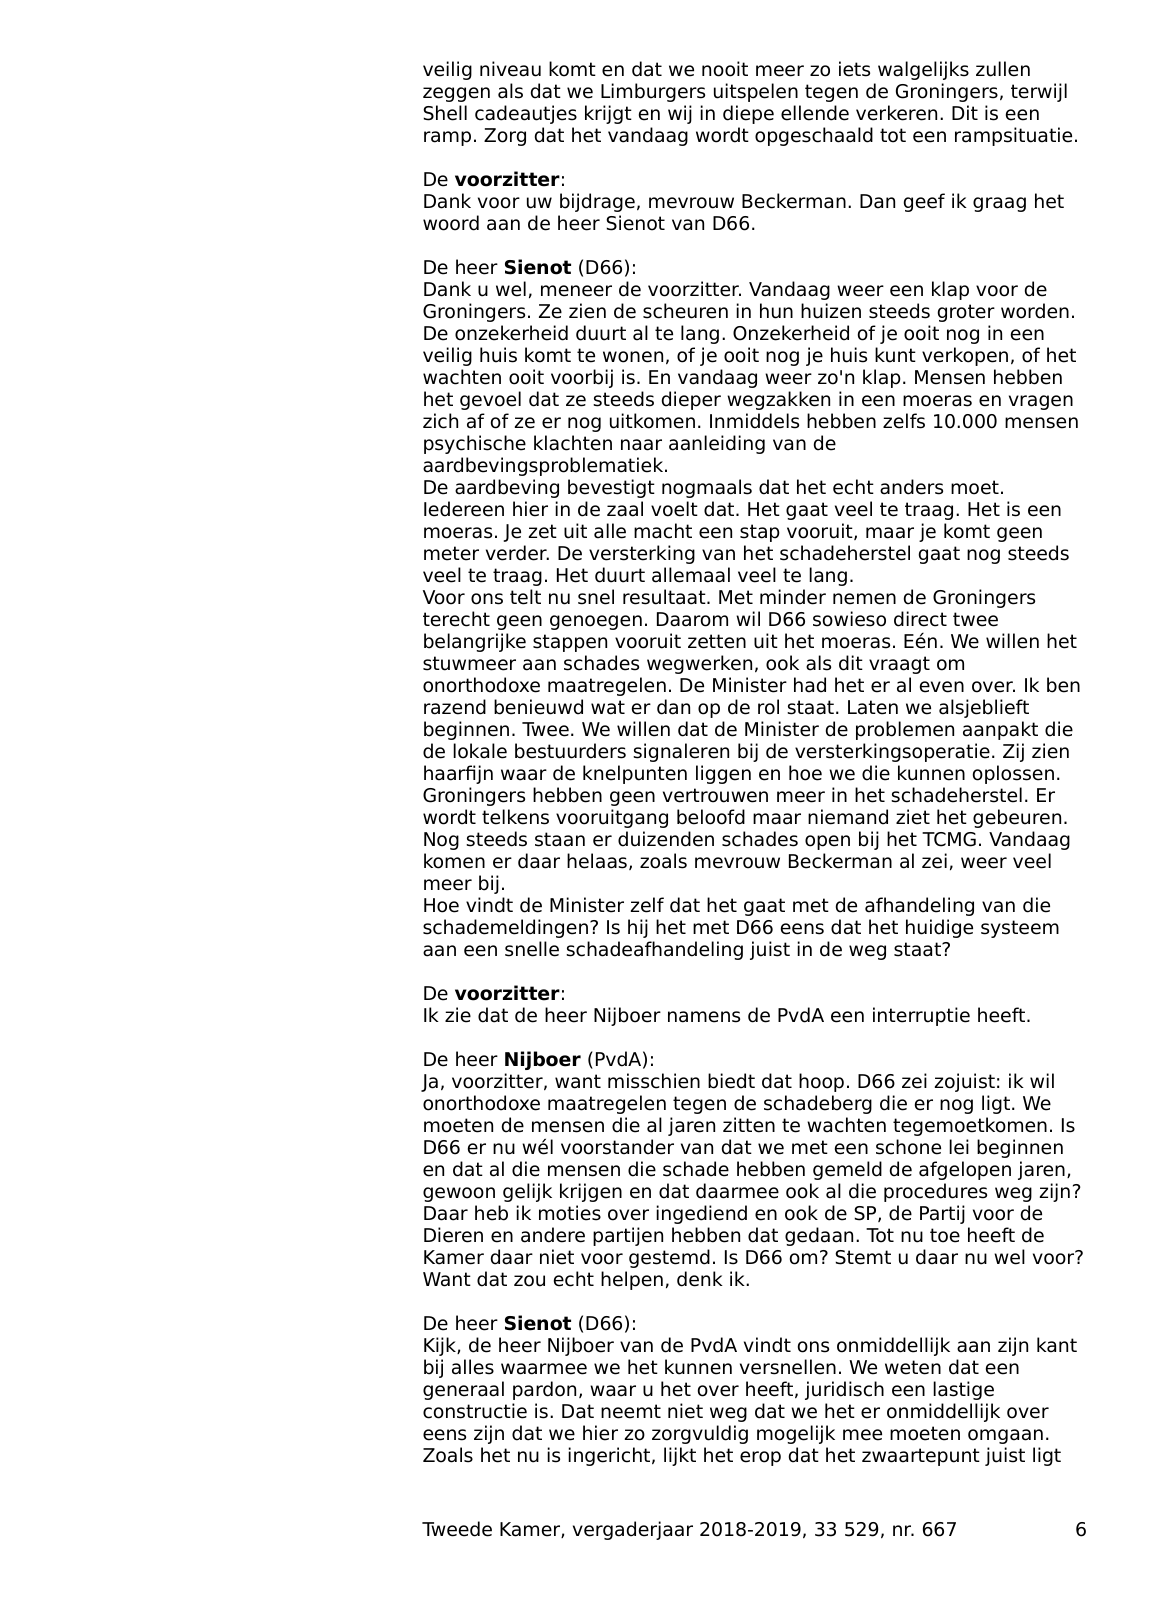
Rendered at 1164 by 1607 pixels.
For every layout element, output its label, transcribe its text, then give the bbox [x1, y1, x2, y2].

text Voor ons telt nu snel resultaat. Met minder nemen de Groningers terecht geen genoegen. Daarom wil D66 sowieso direct twee belangrijke stappen vooruit zetten uit het moeras. Eén. We willen het stuwmeer aan schades wegwerken, ook als dit vraagt om onorthodoxe maatregelen. De Minister had het er al even over. Ik ben razend benieuwd wat er dan op de rol staat. Laten we alsjeblieft beginnen. Twee. We willen dat de Minister de problemen aanpakt die de lokale bestuurders signaleren bij de versterkingsoperatie. Zij zien haarfijn waar de knelpunten liggen en hoe we die kunnen oplossen. [422, 587, 1087, 785]
text Ik zie dat de heer Nijboer namens de PvdA een interruptie heeft. [422, 1005, 1087, 1027]
text Ja, voorzitter, want misschien biedt dat hoop. D66 zei zojuist: ik wil onorthodoxe maatregelen tegen de schadeberg die er nog ligt. We moeten de mensen die al jaren zitten te wachten tegemoetkomen. Is D66 er nu wél voorstander van dat we met een schone lei beginnen en dat al die mensen die schade hebben gemeld de afgelopen jaren, gewoon gelijk krijgen en dat daarmee ook al die procedures weg zijn? Daar heb ik moties over ingediend en ook de SP, de Partij voor de Dieren en andere partijen hebben dat gedaan. Tot nu toe heeft de Kamer daar niet voor gestemd. Is D66 om? Stemt u daar nu wel voor? Want dat zou echt helpen, denk ik. [422, 1071, 1087, 1291]
text De heer Sienot (D66): [422, 257, 1087, 279]
text De aardbeving bevestigt nogmaals dat het echt anders moet. Iedereen hier in de zaal voelt dat. Het gaat veel te traag. Het is een moeras. Je zet uit alle macht een stap vooruit, maar je komt geen meter verder. De versterking van het schadeherstel gaat nog steeds veel te traag. Het duurt allemaal veel te lang. [422, 477, 1087, 587]
text Dank u wel, meneer de voorzitter. Vandaag weer een klap voor de Groningers. Ze zien de scheuren in hun huizen steeds groter worden. De onzekerheid duurt al te lang. Onzekerheid of je ooit nog in een veilig huis komt te wonen, of je ooit nog je huis kunt verkopen, of het wachten ooit voorbij is. En vandaag weer zo'n klap. Mensen hebben het gevoel dat ze steeds dieper wegzakken in een moeras en vragen zich af of ze er nog uitkomen. Inmiddels hebben zelfs 10.000 mensen psychische klachten naar aanleiding van de aardbevingsproblematiek. [422, 279, 1087, 477]
text veilig niveau komt en dat we nooit meer zo iets walgelijks zullen zeggen als dat we Limburgers uitspelen tegen de Groningers, terwijl Shell cadeautjes krijgt en wij in diepe ellende verkeren. Dit is een ramp. Zorg dat het vandaag wordt opgeschaald tot een rampsituatie. [422, 59, 1087, 147]
text De voorzitter: [422, 983, 1087, 1005]
text De heer Nijboer (PvdA): [422, 1049, 1087, 1071]
text De heer Sienot (D66): [422, 1313, 1087, 1335]
text De voorzitter: [422, 169, 1087, 191]
text Groningers hebben geen vertrouwen meer in het schadeherstel. Er wordt telkens vooruitgang beloofd maar niemand ziet het gebeuren. Nog steeds staan er duizenden schades open bij het TCMG. Vandaag komen er daar helaas, zoals mevrouw Beckerman al zei, weer veel meer bij. [422, 785, 1087, 895]
text Dank voor uw bijdrage, mevrouw Beckerman. Dan geef ik graag het woord aan de heer Sienot van D66. [422, 191, 1087, 235]
text Kijk, de heer Nijboer van de PvdA vindt ons onmiddellijk aan zijn kant bij alles waarmee we het kunnen versnellen. We weten dat een generaal pardon, waar u het over heeft, juridisch een lastige constructie is. Dat neemt niet weg dat we het er onmiddellijk over eens zijn dat we hier zo zorgvuldig mogelijk mee moeten omgaan. Zoals het nu is ingericht, lijkt het erop dat het zwaartepunt juist ligt [422, 1335, 1087, 1467]
text Hoe vindt de Minister zelf dat het gaat met de afhandeling van die schademeldingen? Is hij het met D66 eens dat het huidige systeem aan een snelle schadeafhandeling juist in de weg staat? [422, 895, 1087, 961]
